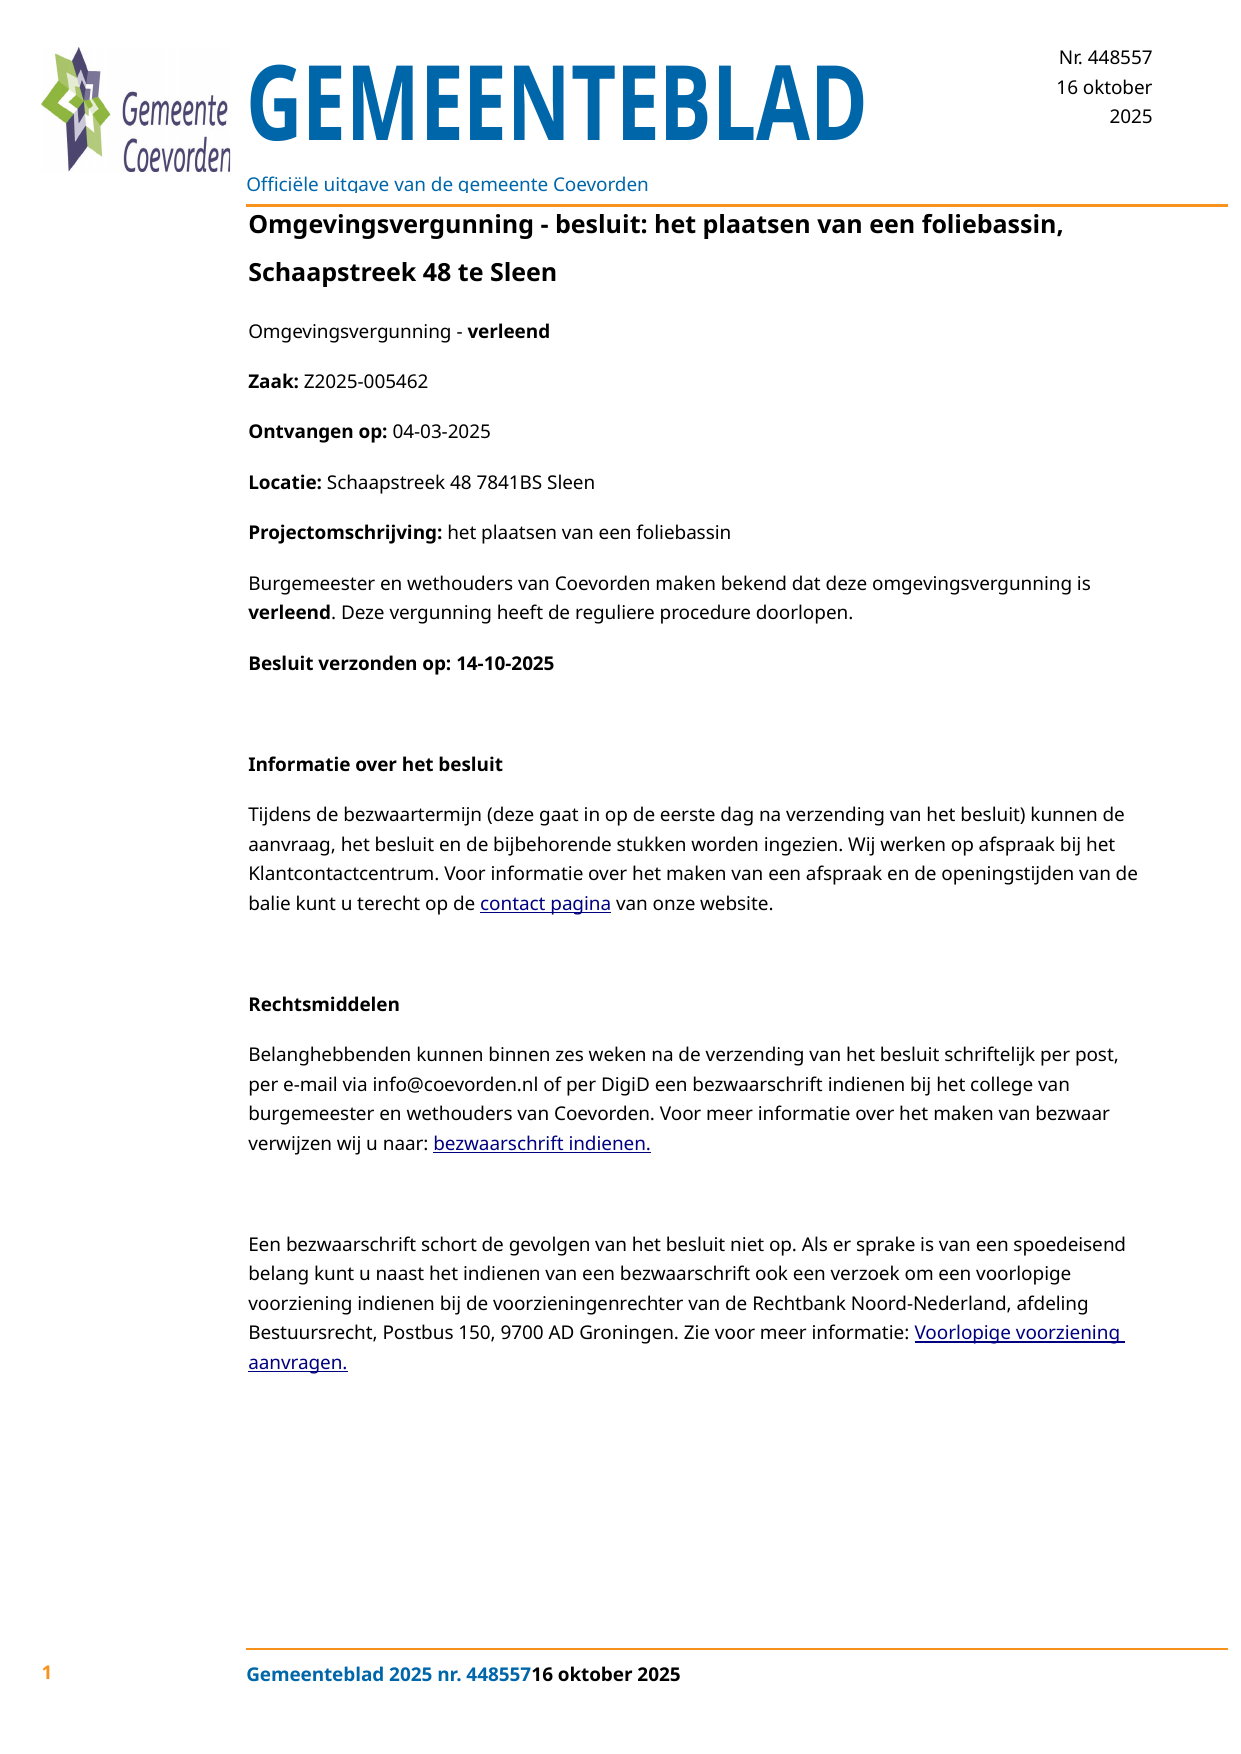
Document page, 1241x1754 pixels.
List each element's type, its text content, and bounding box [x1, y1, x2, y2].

picture [41, 47, 231, 172]
text Tijdens de bezwaartermijn (deze gaat in op de eerste dag na verzending van het besluit) kunnen de aanvraag, het besluit en de bijbehorende stukken worden ingezien. Wij werken op afspraak bij het Klantcontactcentrum. Voor informatie over het maken van een afspraak en de openingstijden van de balie kunt u terecht op de contact pagina van onze website. [248, 801, 1152, 916]
text Zaak: Z2025-005462 [248, 368, 1152, 394]
text Ontvangen op: 04-03-2025 [248, 419, 1152, 444]
text Omgevingsvergunning - verleend [248, 318, 1152, 344]
text Burgemeester en wethouders van Coevorden maken bekend dat deze omgevingsvergunning is verleend. Deze vergunning heeft de reguliere procedure doorlopen. [248, 570, 1152, 625]
text Informatie over het besluit [248, 751, 1152, 777]
text Omgevingsvergunning - besluit: het plaatsen van een foliebassin, Schaapstreek 48 te Sleen [248, 207, 1152, 288]
text Locatie: Schaapstreek 48 7841BS Sleen [248, 469, 1152, 495]
text Projectomschrijving: het plaatsen van een foliebassin [248, 519, 1152, 545]
text Rechtsmiddelen [248, 991, 1152, 1017]
text Belanghebbenden kunnen binnen zes weken na de verzending van het besluit schriftelijk per post, per e-mail via info@coevorden.nl of per DigiD een bezwaarschrift indienen bij het college van burgemeester en wethouders van Coevorden. Voor meer informatie over het maken van bezwaar verwijzen wij u naar: bezwaarschrift indienen. [248, 1041, 1152, 1156]
text Een bezwaarschrift schort de gevolgen van het besluit niet op. Als er sprake is van een spoedeisend belang kunt u naast het indienen van een bezwaarschrift ook een verzoek om een voorlopige voorziening indienen bij de voorzieningenrechter van de Rechtbank Noord-Nederland, afdeling Bestuursrecht, Postbus 150, 9700 AD Groningen. Zie voor meer informatie: Voorlopige voorziening aanvragen. [248, 1231, 1152, 1375]
text Besluit verzonden op: 14-10-2025 [248, 650, 1152, 676]
